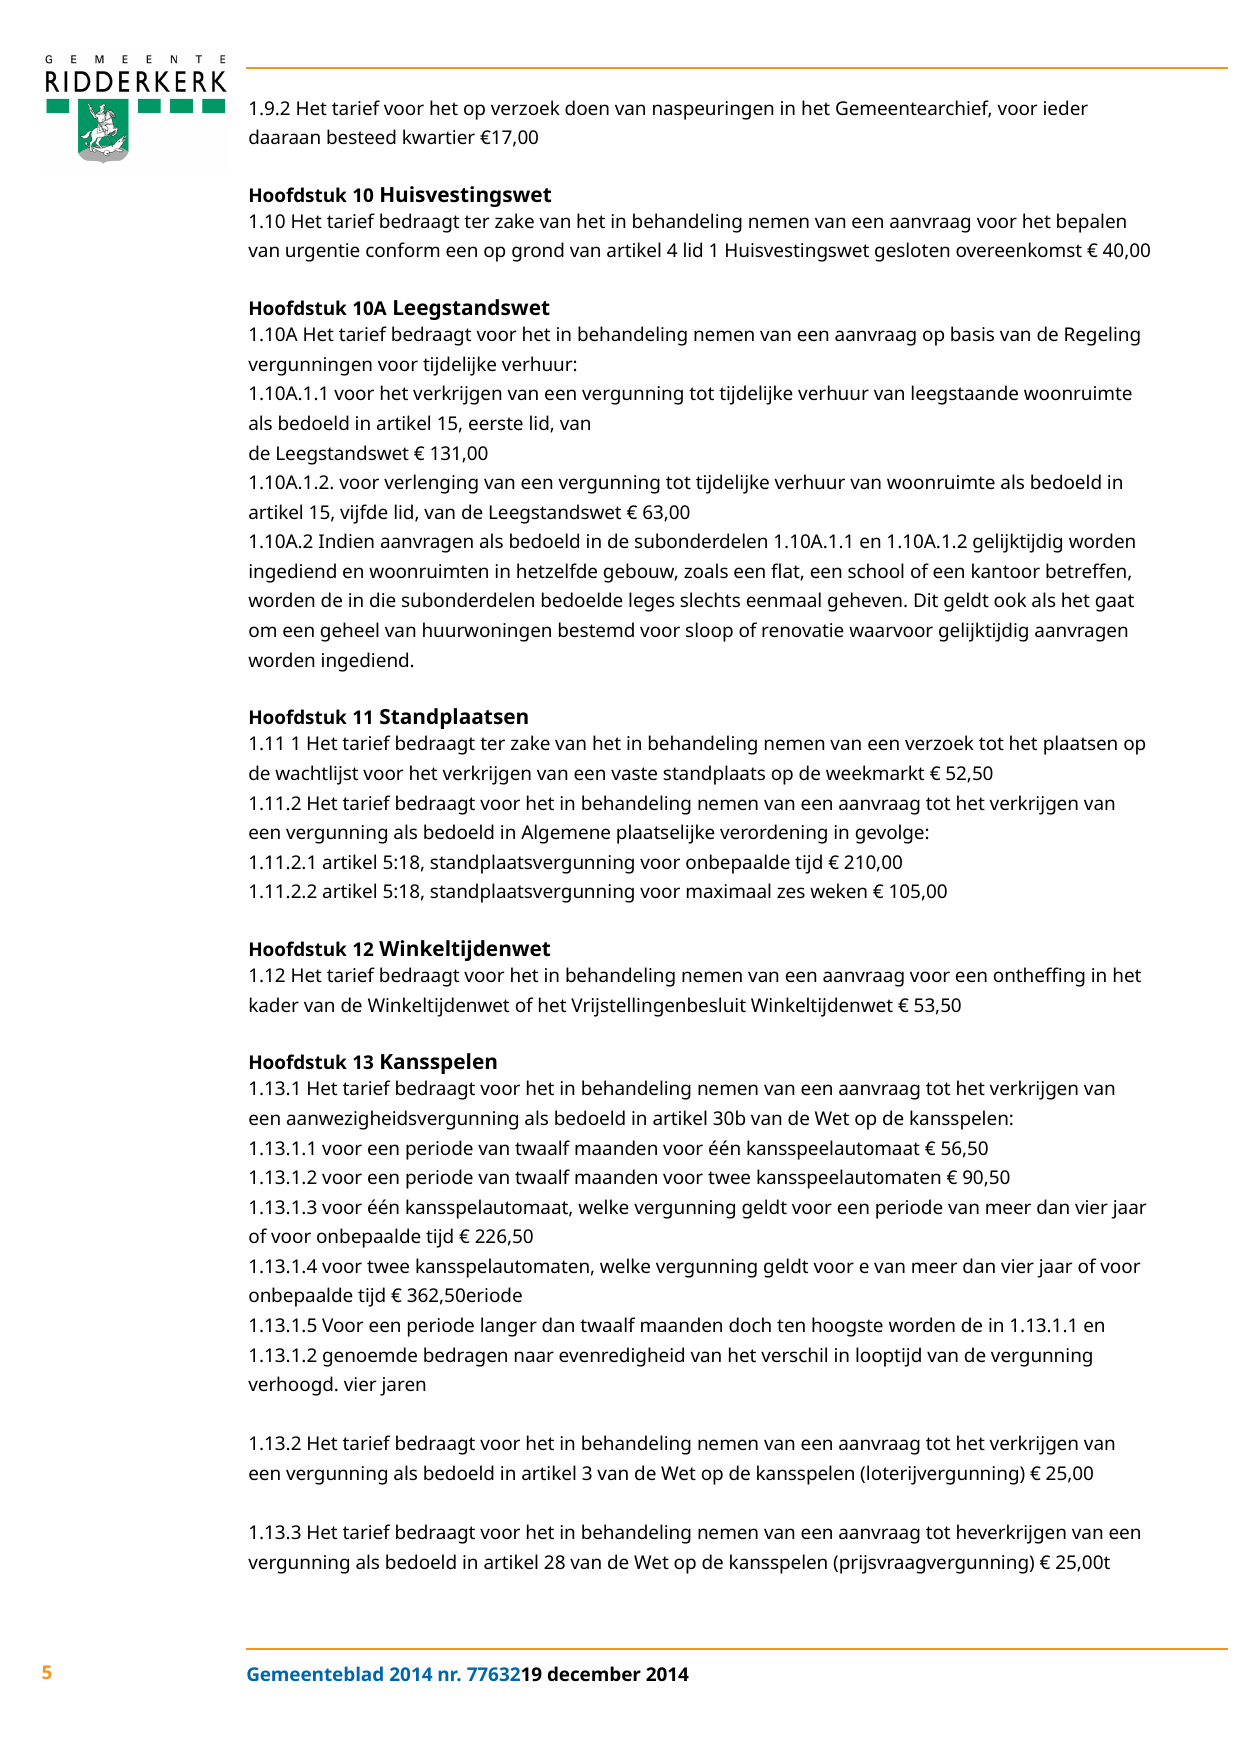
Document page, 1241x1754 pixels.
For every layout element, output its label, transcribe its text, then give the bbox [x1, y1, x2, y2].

text 1.13.3 Het tarief bedraagt voor het in behandeling nemen van een aanvraag tot heverkrijgen van een vergunning als bedoeld in artikel 28 van de Wet op de kansspelen (prijsvraagvergunning) € 25,00t [248, 1519, 1152, 1575]
text Hoofdstuk 13 Kansspelen [248, 1047, 1152, 1076]
text 1.13.1.1 voor een periode van twaalf maanden voor één kansspeelautomaat € 56,50 [248, 1135, 1152, 1161]
text 1.10A.1.2. voor verlenging van een vergunning tot tijdelijke verhuur van woonruimte als bedoeld in artikel 15, vijfde lid, van de Leegstandswet € 63,00 [248, 469, 1152, 525]
text Hoofdstuk 11 Standplaatsen [248, 702, 1152, 731]
text 1.9.2 Het tarief voor het op verzoek doen van naspeuringen in het Gemeentearchief, voor ieder daaraan besteed kwartier €17,00 [248, 95, 1152, 150]
text 1.13.1.5 Voor een periode langer dan twaalf maanden doch ten hoogste worden de in 1.13.1.1 en 1.13.1.2 genoemde bedragen naar evenredigheid van het verschil in looptijd van de vergunning verhoogd. vier jaren [248, 1312, 1152, 1397]
text 1.10A.2 Indien aanvragen als bedoeld in de subonderdelen 1.10A.1.1 en 1.10A.1.2 gelijktijdig worden ingediend en woonruimten in hetzelfde gebouw, zoals een flat, een school of een kantoor betreffen, worden de in die subonderdelen bedoelde leges slechts eenmaal geheven. Dit geldt ook als het gaat om een geheel van huurwoningen bestemd voor sloop of renovatie waarvoor gelijktijdig aanvragen worden ingediend. [248, 528, 1152, 673]
text 1.13.1 Het tarief bedraagt voor het in behandeling nemen van een aanvraag tot het verkrijgen van een aanwezigheidsvergunning als bedoeld in artikel 30b van de Wet op de kansspelen: [248, 1076, 1152, 1131]
text Hoofdstuk 10A Leegstandswet [248, 293, 1152, 321]
text 1.11.2.2 artikel 5:18, standplaatsvergunning voor maximaal zes weken € 105,00 [248, 878, 1152, 904]
text 1.11 1 Het tarief bedraagt ter zake van het in behandeling nemen van een verzoek tot het plaatsen op de wachtlijst voor het verkrijgen van een vaste standplaats op de weekmarkt € 52,50 [248, 731, 1152, 786]
text 1.13.1.2 voor een periode van twaalf maanden voor twee kansspeelautomaten € 90,50 [248, 1164, 1152, 1190]
text Hoofdstuk 12 Winkeltijdenwet [248, 934, 1152, 962]
text 1.11.2.1 artikel 5:18, standplaatsvergunning voor onbepaalde tijd € 210,00 [248, 849, 1152, 875]
text 1.10A Het tarief bedraagt voor het in behandeling nemen van een aanvraag op basis van de Regeling vergunningen voor tijdelijke verhuur: [248, 321, 1152, 377]
picture [41, 47, 231, 172]
text 1.12 Het tarief bedraagt voor het in behandeling nemen van een aanvraag voor een ontheffing in het kader van de Winkeltijdenwet of het Vrijstellingenbesluit Winkeltijdenwet € 53,50 [248, 962, 1152, 1018]
text 1.10A.1.1 voor het verkrijgen van een vergunning tot tijdelijke verhuur van leegstaande woonruimte als bedoeld in artikel 15, eerste lid, van [248, 381, 1152, 436]
text Hoofdstuk 10 Huisvestingswet [248, 180, 1152, 208]
text 1.11.2 Het tarief bedraagt voor het in behandeling nemen van een aanvraag tot het verkrijgen van een vergunning als bedoeld in Algemene plaatselijke verordening in gevolge: [248, 790, 1152, 845]
text 1.10 Het tarief bedraagt ter zake van het in behandeling nemen van een aanvraag voor het bepalen van urgentie conform een op grond van artikel 4 lid 1 Huisvestingswet gesloten overeenkomst € 40,00 [248, 208, 1152, 263]
text de Leegstandswet € 131,00 [248, 440, 1152, 466]
text 1.13.1.3 voor één kansspelautomaat, welke vergunning geldt voor een periode van meer dan vier jaar of voor onbepaalde tijd € 226,50 [248, 1194, 1152, 1249]
text 1.13.2 Het tarief bedraagt voor het in behandeling nemen van een aanvraag tot het verkrijgen van een vergunning als bedoeld in artikel 3 van de Wet op de kansspelen (loterijvergunning) € 25,00 [248, 1431, 1152, 1486]
text 1.13.1.4 voor twee kansspelautomaten, welke vergunning geldt voor e van meer dan vier jaar of voor onbepaalde tijd € 362,50eriode [248, 1253, 1152, 1308]
